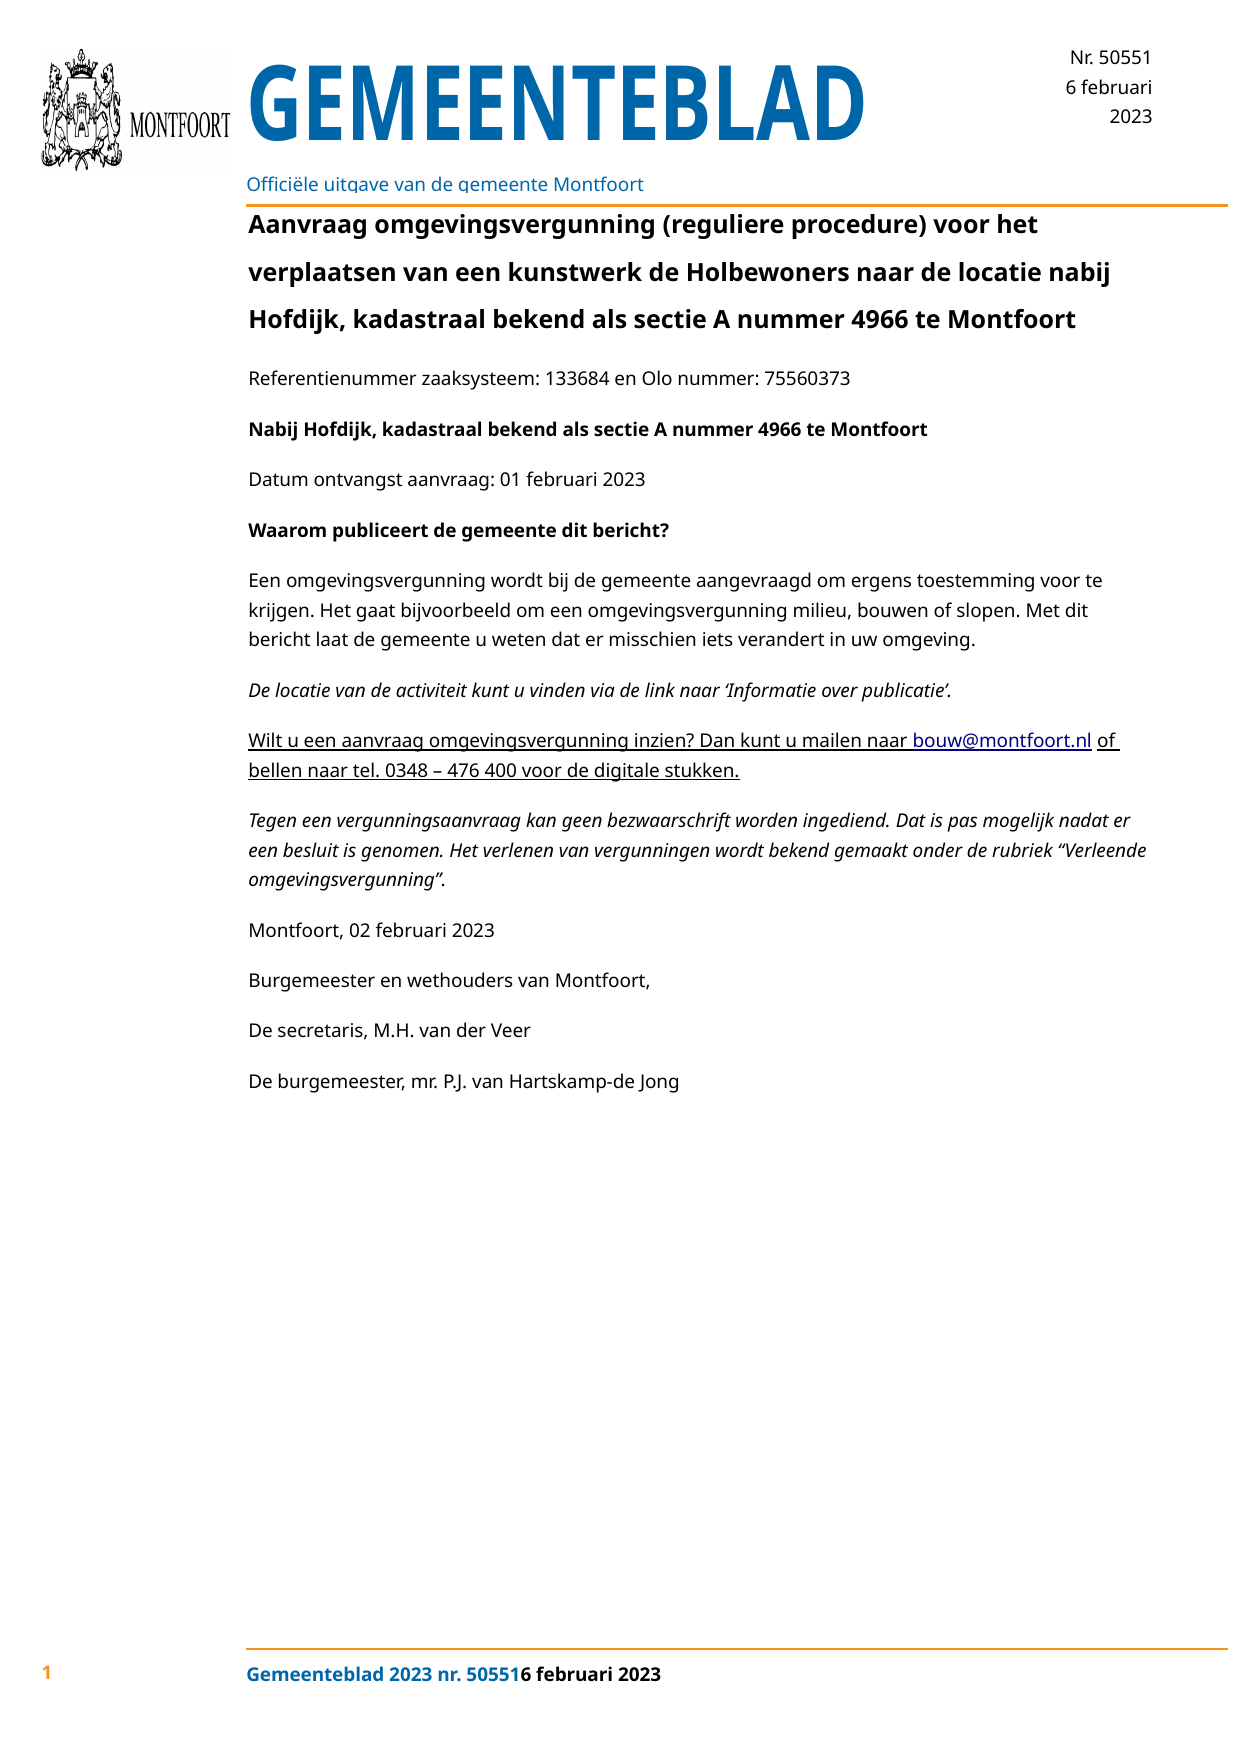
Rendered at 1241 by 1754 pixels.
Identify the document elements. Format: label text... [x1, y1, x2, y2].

text Een omgevingsvergunning wordt bij de gemeente aangevraagd om ergens toestemming voor te krijgen. Het gaat bijvoorbeeld om een omgevingsvergunning milieu, bouwen of slopen. Met dit bericht laat de gemeente u weten dat er misschien iets verandert in uw omgeving. [248, 567, 1152, 652]
picture [41, 47, 231, 172]
text Montfoort, 02 februari 2023 [248, 917, 1152, 942]
text Burgemeester en wethouders van Montfoort, [248, 967, 1152, 993]
text De locatie van de activiteit kunt u vinden via de link naar ‘Informatie over publicatie’. [248, 677, 1152, 702]
text De burgemeester, mr. P.J. van Hartskamp-de Jong [248, 1068, 1152, 1094]
text Datum ontvangst aanvraag: 01 februari 2023 [248, 466, 1152, 492]
text Wilt u een aanvraag omgevingsvergunning inzien? Dan kunt u mailen naar bouw@montfoort.nl of bellen naar tel. 0348 – 476 400 voor de digitale stukken. [248, 727, 1152, 782]
text Referentienummer zaaksysteem: 133684 en Olo nummer: 75560373 [248, 366, 1152, 391]
text De secretaris, M.H. van der Veer [248, 1018, 1152, 1043]
text Tegen een vergunningsaanvraag kan geen bezwaarschrift worden ingediend. Dat is pas mogelijk nadat er een besluit is genomen. Het verlenen van vergunningen wordt bekend gemaakt onder de rubriek “Verleende omgevingsvergunning”. [248, 807, 1152, 892]
text Waarom publiceert de gemeente dit bericht? [248, 517, 1152, 542]
text Nabij Hofdijk, kadastraal bekend als sectie A nummer 4966 te Montfoort [248, 416, 1152, 442]
text Aanvraag omgevingsvergunning (reguliere procedure) voor het verplaatsen van een kunstwerk de Holbewoners naar de locatie nabij Hofdijk, kadastraal bekend als sectie A nummer 4966 te Montfoort [248, 207, 1152, 336]
